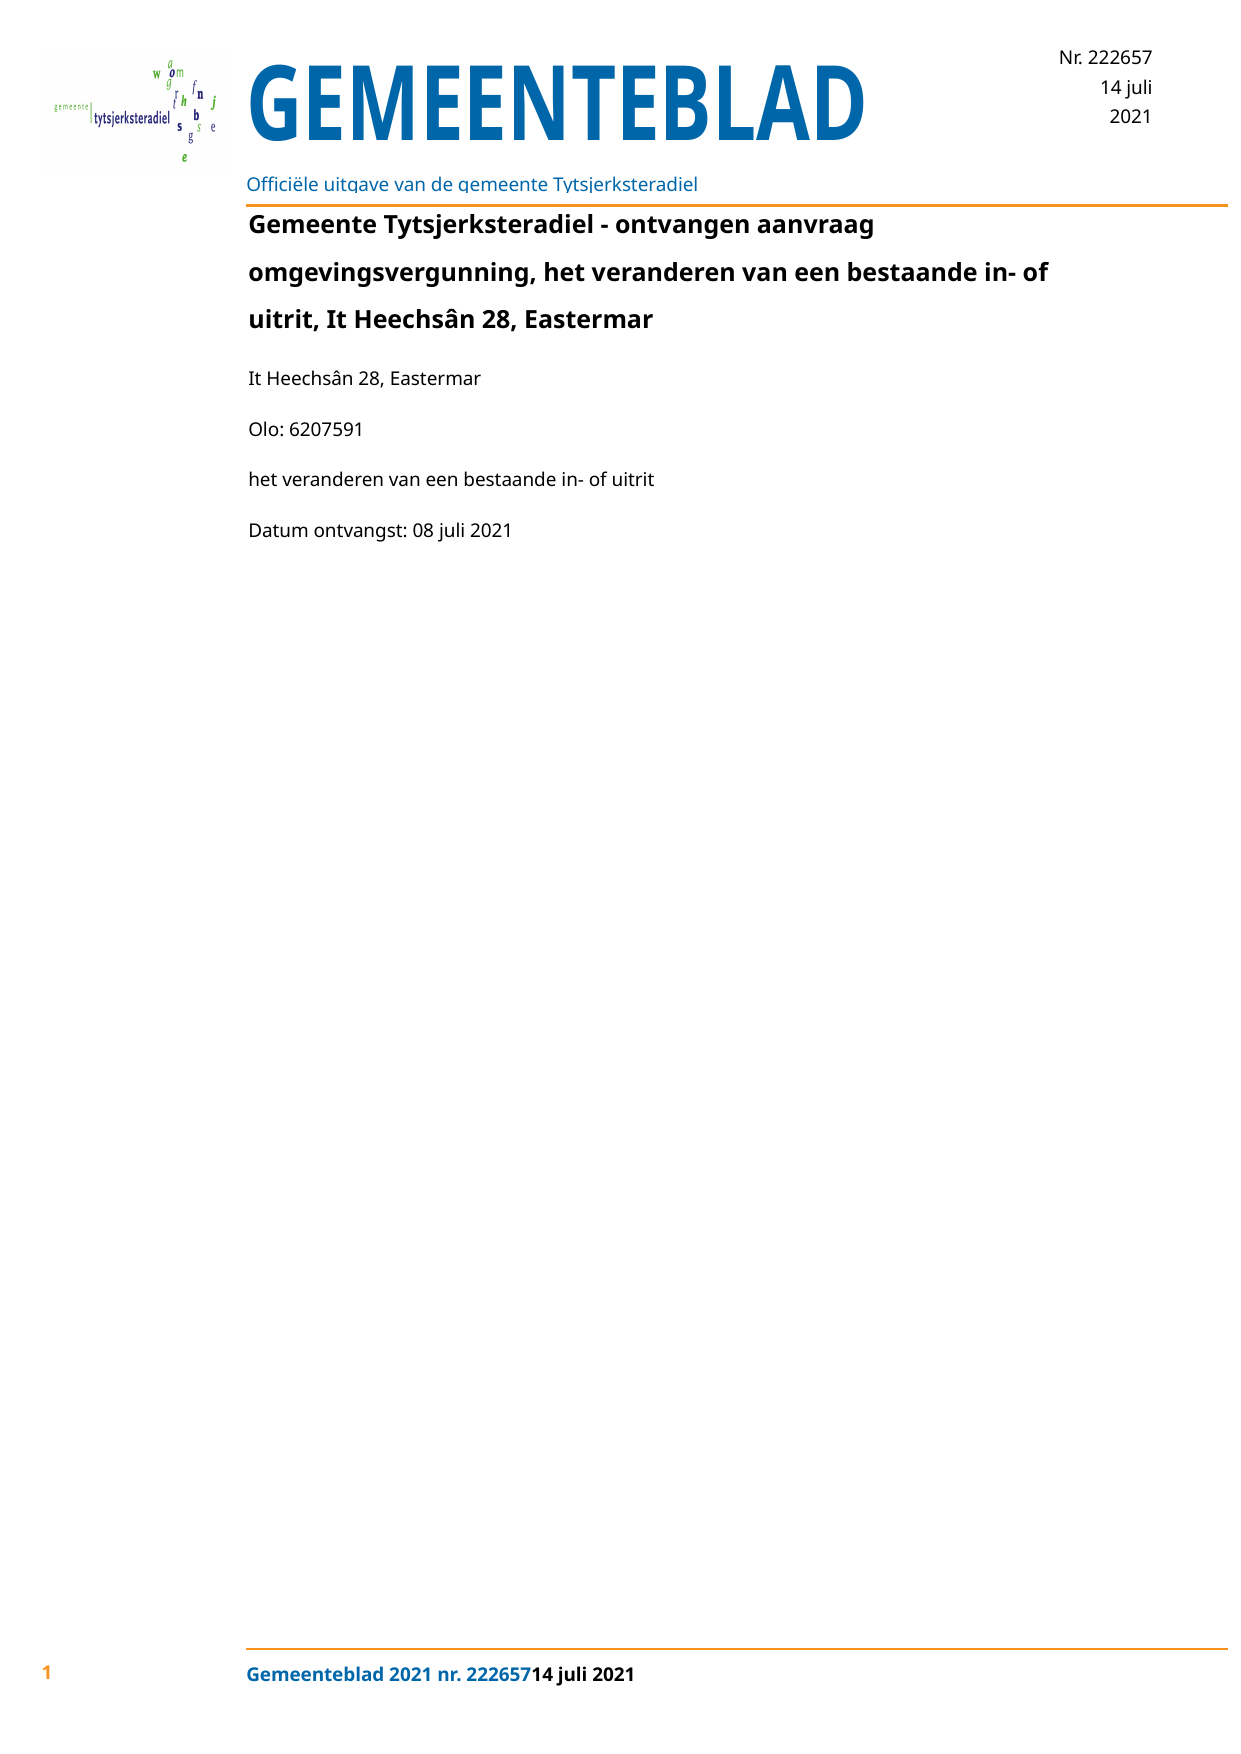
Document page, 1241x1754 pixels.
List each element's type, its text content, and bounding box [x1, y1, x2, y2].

text het veranderen van een bestaande in- of uitrit [248, 466, 1152, 492]
text Gemeente Tytsjerksteradiel - ontvangen aanvraag omgevingsvergunning, het veranderen van een bestaande in- of uitrit, It Heechsân 28, Eastermar [248, 207, 1152, 336]
picture [41, 47, 231, 172]
text It Heechsân 28, Eastermar [248, 366, 1152, 391]
text Olo: 6207591 [248, 416, 1152, 442]
text Datum ontvangst: 08 juli 2021 [248, 517, 1152, 542]
